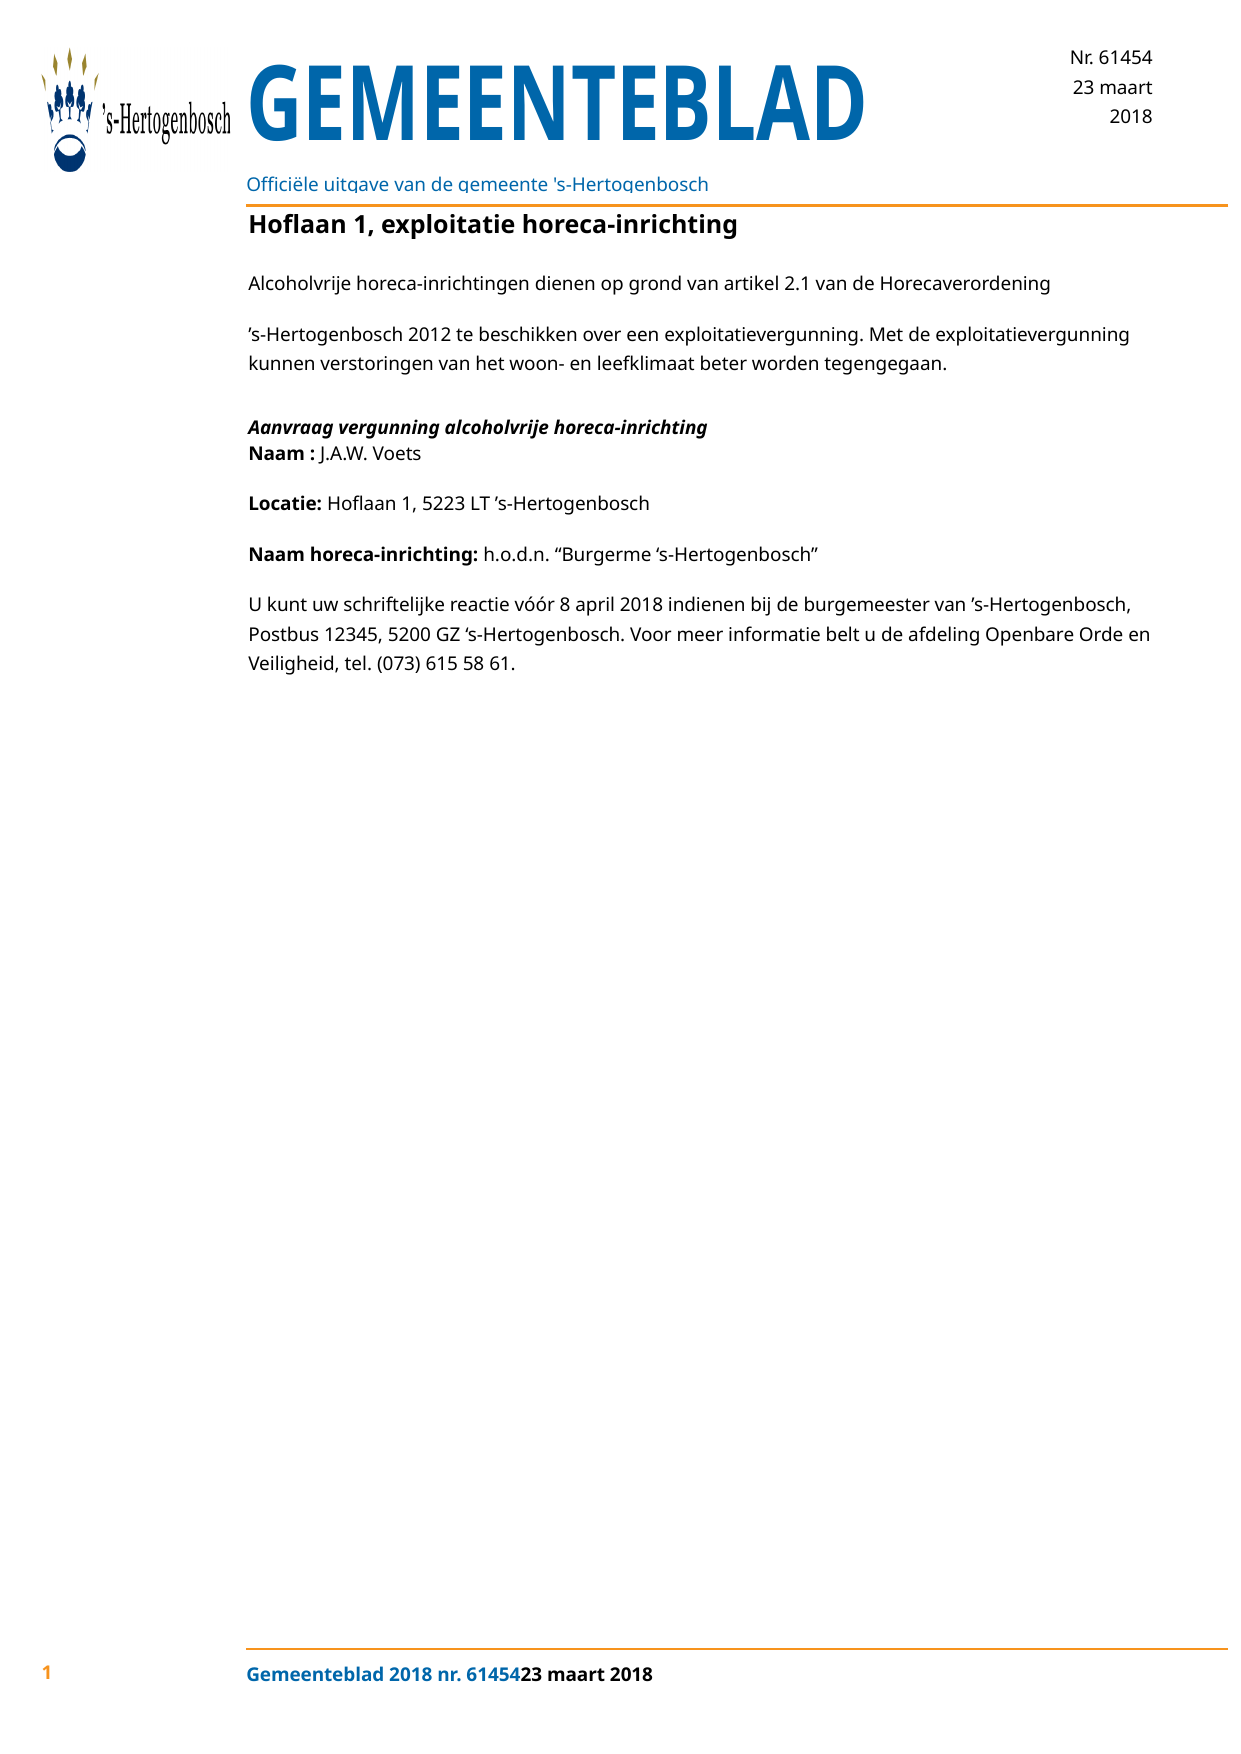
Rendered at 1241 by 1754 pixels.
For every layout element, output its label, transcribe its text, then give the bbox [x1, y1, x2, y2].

text Aanvraag vergunning alcoholvrije horeca-inrichting [248, 414, 1152, 440]
text U kunt uw schriftelijke reactie vóór 8 april 2018 indienen bij de burgemeester van ’s-Hertogenbosch, Postbus 12345, 5200 GZ ‘s-Hertogenbosch. Voor meer informatie belt u de afdeling Openbare Orde en Veiligheid, tel. (073) 615 58 61. [248, 591, 1152, 676]
text Locatie: Hoflaan 1, 5223 LT ’s-Hertogenbosch [248, 490, 1152, 516]
picture [41, 47, 231, 172]
text ’s-Hertogenbosch 2012 te beschikken over een exploitatievergunning. Met de exploitatievergunning kunnen verstoringen van het woon- en leefklimaat beter worden tegengegaan. [248, 321, 1152, 376]
text Naam : J.A.W. Voets [248, 440, 1152, 466]
text Hoflaan 1, exploitatie horeca-inrichting [248, 207, 1152, 241]
text Naam horeca-inrichting: h.o.d.n. “Burgerme ‘s-Hertogenbosch” [248, 541, 1152, 567]
text Alcoholvrije horeca-inrichtingen dienen op grond van artikel 2.1 van de Horecaverordening [248, 270, 1152, 296]
